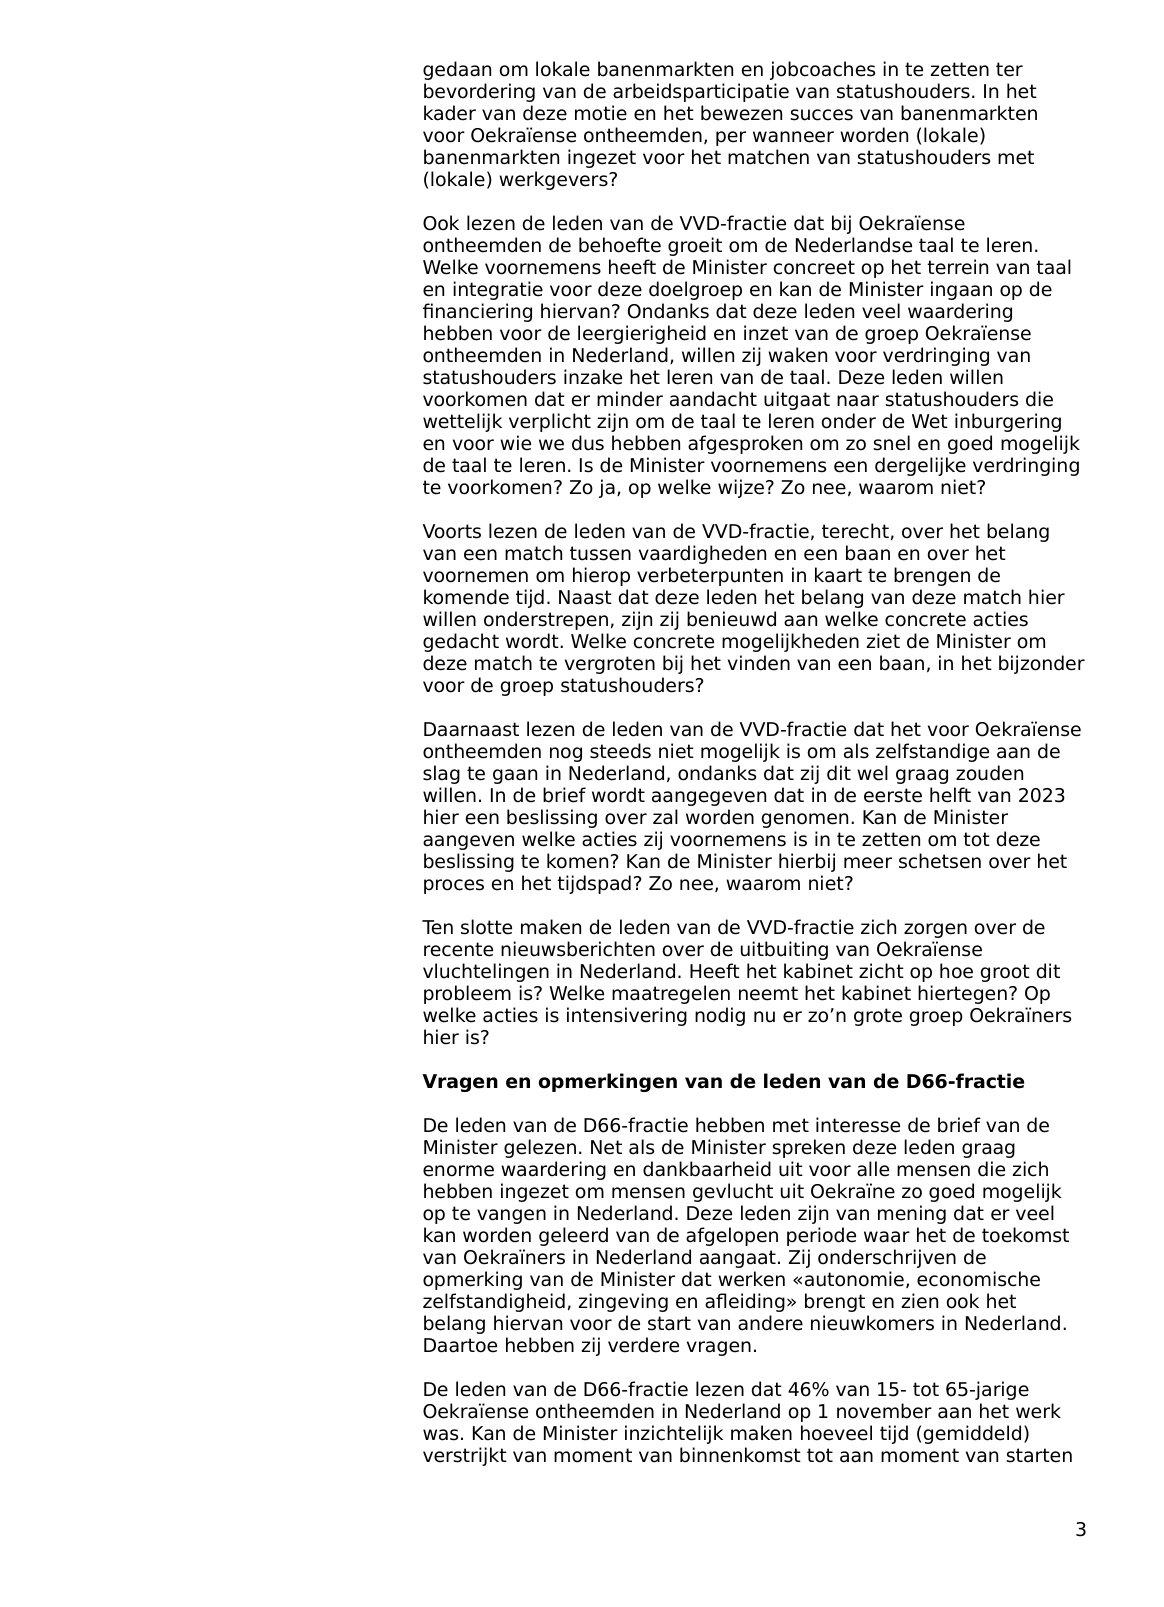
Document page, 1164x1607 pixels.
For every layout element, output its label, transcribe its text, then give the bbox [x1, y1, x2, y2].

text De leden van de D66-fractie hebben met interesse de brief van de Minister gelezen. Net als de Minister spreken deze leden graag enorme waardering en dankbaarheid uit voor alle mensen die zich hebben ingezet om mensen gevlucht uit Oekraïne zo goed mogelijk op te vangen in Nederland. Deze leden zijn van mening dat er veel kan worden geleerd van de afgelopen periode waar het de toekomst van Oekraïners in Nederland aangaat. Zij onderschrijven de opmerking van de Minister dat werken «autonomie, economische zelfstandigheid, zingeving en afleiding» brengt en zien ook het belang hiervan voor de start van andere nieuwkomers in Nederland. Daartoe hebben zij verdere vragen. [422, 1115, 1087, 1357]
text Voorts lezen de leden van de VVD-fractie, terecht, over het belang van een match tussen vaardigheden en een baan en over het voornemen om hierop verbeterpunten in kaart te brengen de komende tijd. Naast dat deze leden het belang van deze match hier willen onderstrepen, zijn zij benieuwd aan welke concrete acties gedacht wordt. Welke concrete mogelijkheden ziet de Minister om deze match te vergroten bij het vinden van een baan, in het bijzonder voor de groep statushouders? [422, 521, 1087, 697]
text Ook lezen de leden van de VVD-fractie dat bij Oekraïense ontheemden de behoefte groeit om de Nederlandse taal te leren. Welke voornemens heeft de Minister concreet op het terrein van taal en integratie voor deze doelgroep en kan de Minister ingaan op de financiering hiervan? Ondanks dat deze leden veel waardering hebben voor de leergierigheid en inzet van de groep Oekraïense ontheemden in Nederland, willen zij waken voor verdringing van statushouders inzake het leren van de taal. Deze leden willen voorkomen dat er minder aandacht uitgaat naar statushouders die wettelijk verplicht zijn om de taal te leren onder de Wet inburgering en voor wie we dus hebben afgesproken om zo snel en goed mogelijk de taal te leren. Is de Minister voornemens een dergelijke verdringing te voorkomen? Zo ja, op welke wijze? Zo nee, waarom niet? [422, 213, 1087, 499]
text Daarnaast lezen de leden van de VVD-fractie dat het voor Oekraïense ontheemden nog steeds niet mogelijk is om als zelfstandige aan de slag te gaan in Nederland, ondanks dat zij dit wel graag zouden willen. In de brief wordt aangegeven dat in de eerste helft van 2023 hier een beslissing over zal worden genomen. Kan de Minister aangeven welke acties zij voornemens is in te zetten om tot deze beslissing te komen? Kan de Minister hierbij meer schetsen over het proces en het tijdspad? Zo nee, waarom niet? [422, 719, 1087, 895]
subtitle Vragen en opmerkingen van de leden van de D66-fractie [422, 1071, 1087, 1093]
text De leden van de D66-fractie lezen dat 46% van 15- tot 65-jarige Oekraïense ontheemden in Nederland op 1 november aan het werk was. Kan de Minister inzichtelijk maken hoeveel tijd (gemiddeld) verstrijkt van moment van binnenkomst tot aan moment van starten [422, 1379, 1087, 1467]
text gedaan om lokale banenmarkten en jobcoaches in te zetten ter bevordering van de arbeidsparticipatie van statushouders. In het kader van deze motie en het bewezen succes van banenmarkten voor Oekraïense ontheemden, per wanneer worden (lokale) banenmarkten ingezet voor het matchen van statushouders met (lokale) werkgevers? [422, 59, 1087, 191]
text Ten slotte maken de leden van de VVD-fractie zich zorgen over de recente nieuwsberichten over de uitbuiting van Oekraïense vluchtelingen in Nederland. Heeft het kabinet zicht op hoe groot dit probleem is? Welke maatregelen neemt het kabinet hiertegen? Op welke acties is intensivering nodig nu er zo’n grote groep Oekraïners hier is? [422, 917, 1087, 1049]
